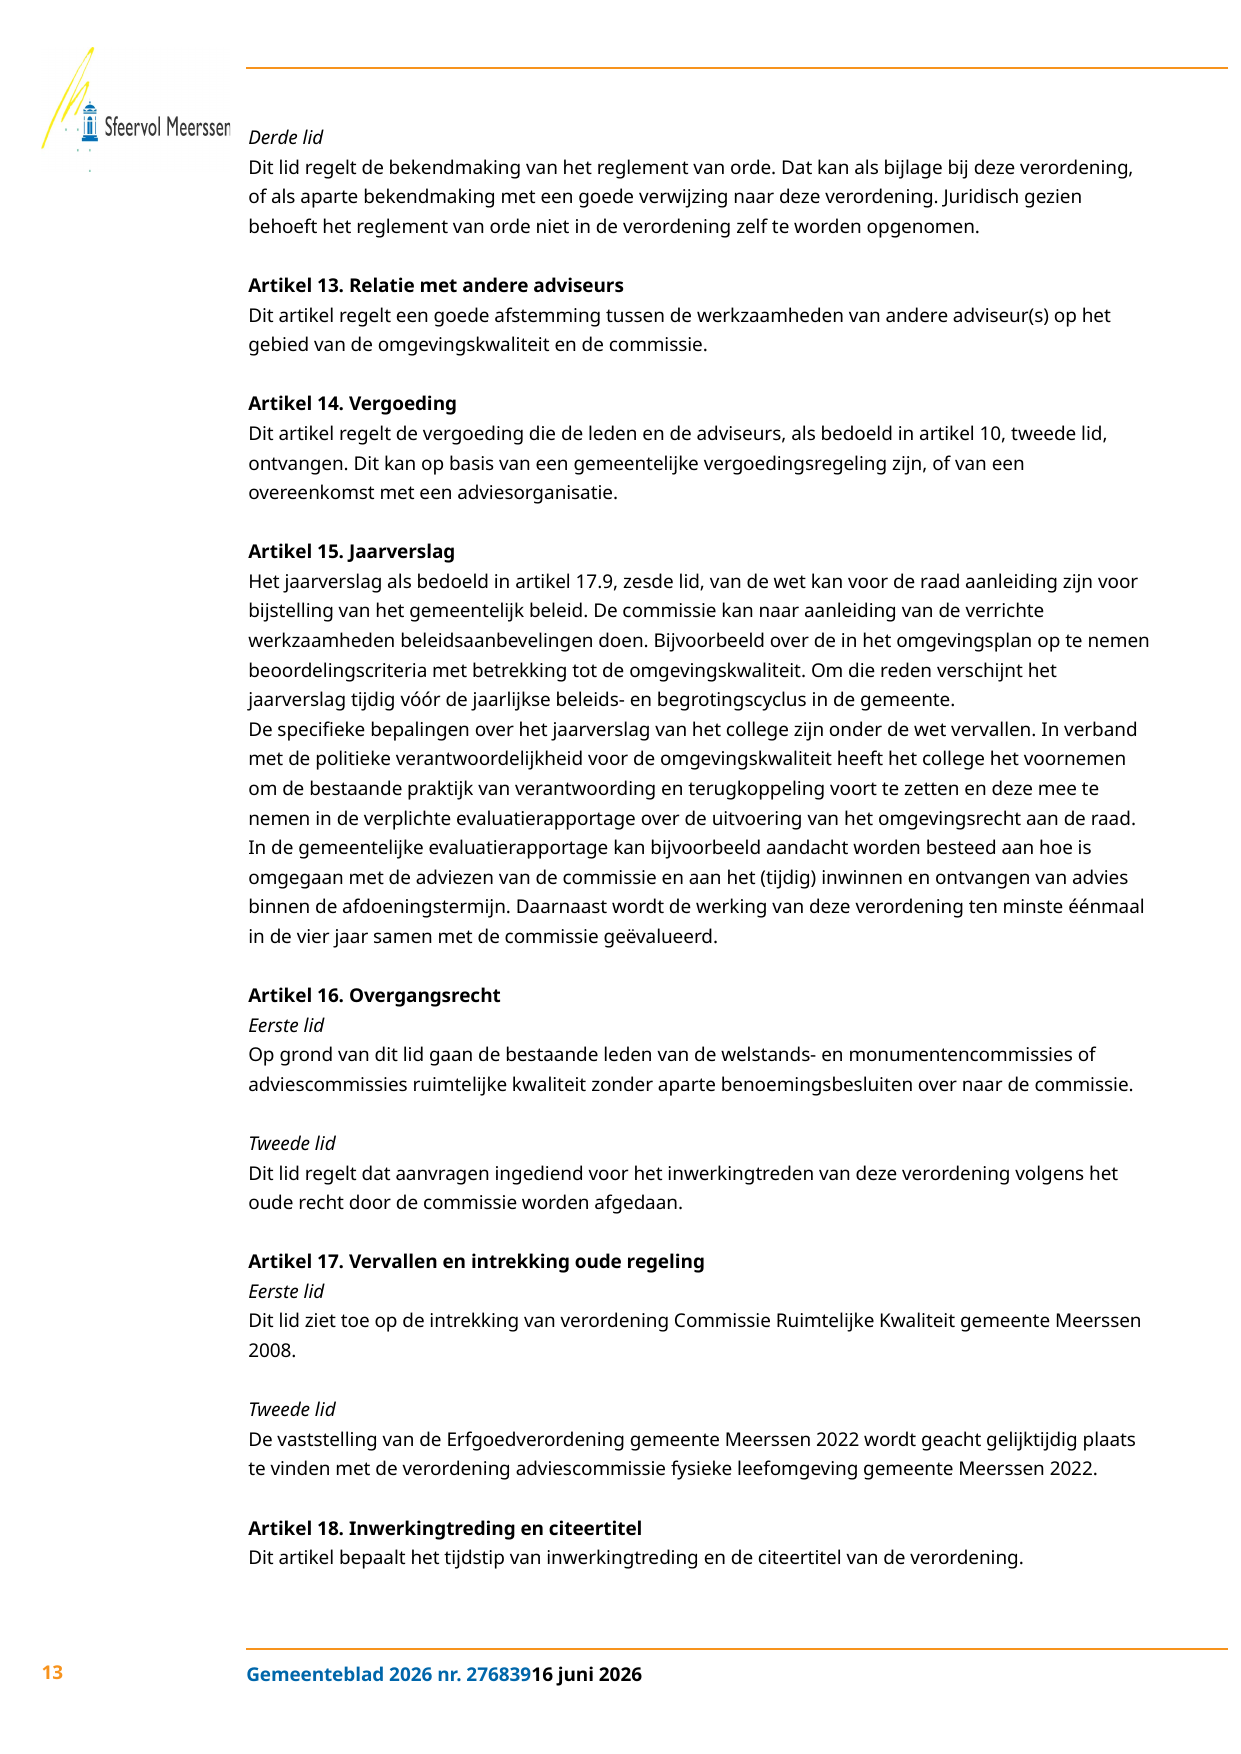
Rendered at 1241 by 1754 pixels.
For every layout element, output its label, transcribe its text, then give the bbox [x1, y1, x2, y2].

text Artikel 14. Vergoeding [248, 391, 1152, 416]
text Eerste lid [248, 1278, 1152, 1304]
text Eerste lid [248, 1012, 1152, 1038]
text Dit artikel regelt de vergoeding die de leden en de adviseurs, als bedoeld in artikel 10, tweede lid, ontvangen. Dit kan op basis van een gemeentelijke vergoedingsregeling zijn, of van een overeenkomst met een adviesorganisatie. [248, 420, 1152, 505]
text Dit artikel regelt een goede afstemming tussen de werkzaamheden van andere adviseur(s) op het gebied van de omgevingskwaliteit en de commissie. [248, 302, 1152, 357]
picture [41, 47, 231, 172]
text De specifieke bepalingen over het jaarverslag van het college zijn onder de wet vervallen. In verband met de politieke verantwoordelijkheid voor de omgevingskwaliteit heeft het college het voornemen om de bestaande praktijk van verantwoording en terugkoppeling voort te zetten en deze mee te nemen in de verplichte evaluatierapportage over de uitvoering van het omgevingsrecht aan de raad. In de gemeentelijke evaluatierapportage kan bijvoorbeeld aandacht worden besteed aan hoe is omgegaan met de adviezen van de commissie en aan het (tijdig) inwinnen en ontvangen van advies binnen de afdoeningstermijn. Daarnaast wordt de werking van deze verordening ten minste éénmaal in de vier jaar samen met de commissie geëvalueerd. [248, 716, 1152, 949]
text Tweede lid [248, 1396, 1152, 1422]
text Op grond van dit lid gaan de bestaande leden van de welstands- en monumentencommissies of adviescommissies ruimtelijke kwaliteit zonder aparte benoemingsbesluiten over naar de commissie. [248, 1041, 1152, 1097]
text Artikel 13. Relatie met andere adviseurs [248, 272, 1152, 298]
text Het jaarverslag als bedoeld in artikel 17.9, zesde lid, van de wet kan voor de raad aanleiding zijn voor bijstelling van het gemeentelijk beleid. De commissie kan naar aanleiding van de verrichte werkzaamheden beleidsaanbevelingen doen. Bijvoorbeeld over de in het omgevingsplan op te nemen beoordelingscriteria met betrekking tot de omgevingskwaliteit. Om die reden verschijnt het jaarverslag tijdig vóór de jaarlijkse beleids- en begrotingscyclus in de gemeente. [248, 568, 1152, 712]
text Dit artikel bepaalt het tijdstip van inwerkingtreding en de citeertitel van de verordening. [248, 1544, 1152, 1570]
text Tweede lid [248, 1130, 1152, 1156]
text Artikel 18. Inwerkingtreding en citeertitel [248, 1515, 1152, 1541]
text Artikel 15. Jaarverslag [248, 538, 1152, 564]
text Artikel 16. Overgangsrecht [248, 982, 1152, 1008]
text Dit lid ziet toe op de intrekking van verordening Commissie Ruimtelijke Kwaliteit gemeente Meerssen 2008. [248, 1308, 1152, 1363]
text Artikel 17. Vervallen en intrekking oude regeling [248, 1248, 1152, 1274]
text Dit lid regelt dat aanvragen ingediend voor het inwerkingtreden van deze verordening volgens het oude recht door de commissie worden afgedaan. [248, 1160, 1152, 1215]
text Derde lid [248, 124, 1152, 150]
text De vaststelling van de Erfgoedverordening gemeente Meerssen 2022 wordt geacht gelijktijdig plaats te vinden met de verordening adviescommissie fysieke leefomgeving gemeente Meerssen 2022. [248, 1426, 1152, 1481]
text Dit lid regelt de bekendmaking van het reglement van orde. Dat kan als bijlage bij deze verordening, of als aparte bekendmaking met een goede verwijzing naar deze verordening. Juridisch gezien behoeft het reglement van orde niet in de verordening zelf te worden opgenomen. [248, 154, 1152, 239]
